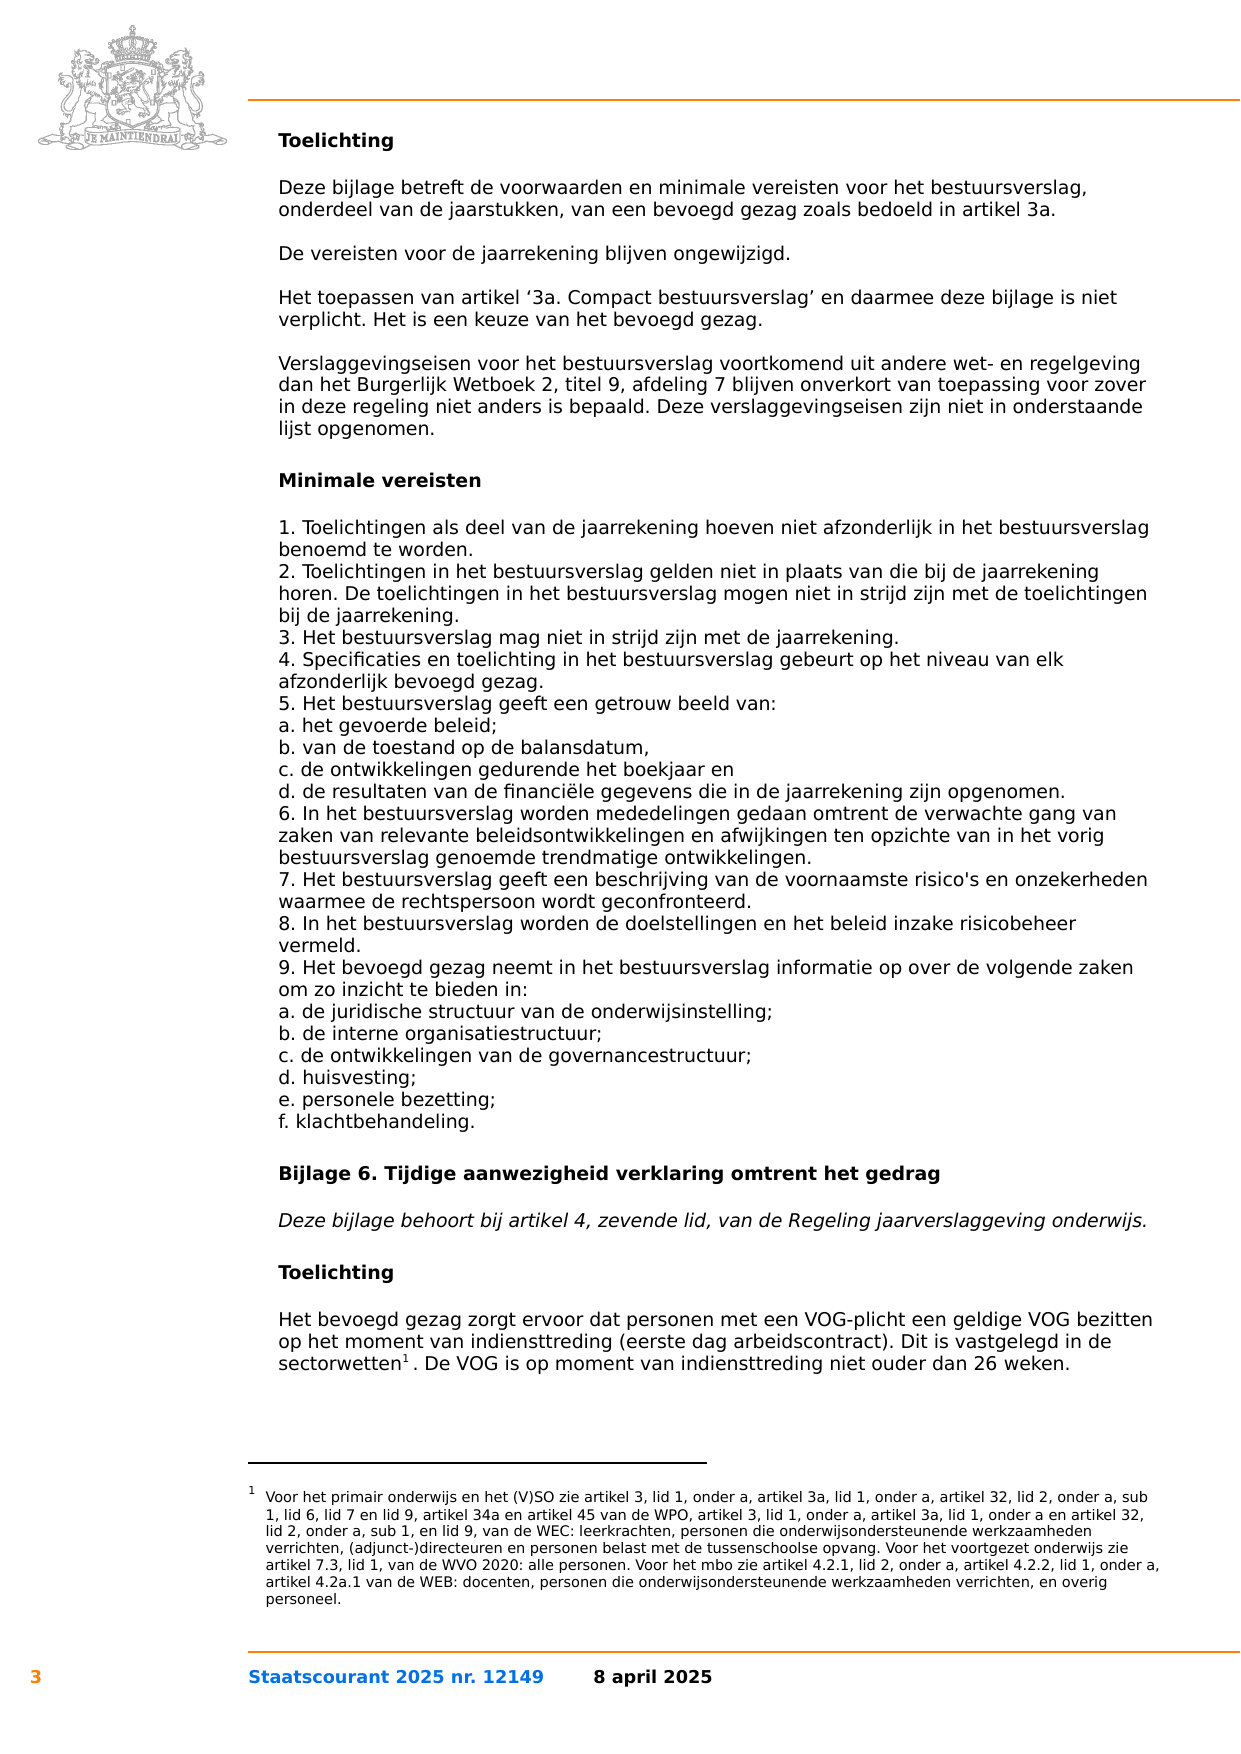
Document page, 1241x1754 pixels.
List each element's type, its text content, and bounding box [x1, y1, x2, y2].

text e. personele bezetting; [278, 1089, 1163, 1111]
text f. klachtbehandeling. [278, 1111, 1163, 1133]
text 8. In het bestuursverslag worden de doelstellingen en het beleid inzake risicobeheer vermeld. [278, 913, 1163, 957]
text 1. Toelichtingen als deel van de jaarrekening hoeven niet afzonderlijk in het bestuursverslag benoemd te worden. [278, 517, 1163, 561]
text a. het gevoerde beleid; [278, 715, 1163, 737]
text Deze bijlage betreft de voorwaarden en minimale vereisten voor het bestuursverslag, onderdeel van de jaarstukken, van een bevoegd gezag zoals bedoeld in artikel 3a. [278, 177, 1163, 221]
subtitle Toelichting [278, 130, 1163, 152]
text b. de interne organisatiestructuur; [278, 1023, 1163, 1045]
text Het bevoegd gezag zorgt ervoor dat personen met een VOG-plicht een geldige VOG bezitten op het moment van indiensttreding (eerste dag arbeidscontract). Dit is vastgelegd in de sectorwetten. De VOG is op moment van indiensttreding niet ouder dan 26 weken. [278, 1309, 1163, 1374]
text 6. In het bestuursverslag worden mededelingen gedaan omtrent de verwachte gang van zaken van relevante beleidsontwikkelingen en afwijkingen ten opzichte van in het vorig bestuursverslag genoemde trendmatige ontwikkelingen. [278, 803, 1163, 869]
text Verslaggevingseisen voor het bestuursverslag voortkomend uit andere wet- en regelgeving dan het Burgerlijk Wetboek 2, titel 9, afdeling 7 blijven onverkort van toepassing voor zover in deze regeling niet anders is bepaald. Deze verslaggevingseisen zijn niet in onderstaande lijst opgenomen. [278, 352, 1163, 440]
text 9. Het bevoegd gezag neemt in het bestuursverslag informatie op over de volgende zaken om zo inzicht te bieden in: [278, 957, 1163, 1001]
text a. de juridische structuur van de onderwijsinstelling; [278, 1001, 1163, 1023]
subtitle Toelichting [278, 1262, 1163, 1284]
text 4. Specificaties en toelichting in het bestuursverslag gebeurt op het niveau van elk afzonderlijk bevoegd gezag. [278, 649, 1163, 693]
text 5. Het bestuursverslag geeft een getrouw beeld van: [278, 693, 1163, 715]
text 2. Toelichtingen in het bestuursverslag gelden niet in plaats van die bij de jaarrekening horen. De toelichtingen in het bestuursverslag mogen niet in strijd zijn met de toelichtingen bij de jaarrekening. [278, 561, 1163, 627]
text Het toepassen van artikel ‘3a. Compact bestuursverslag’ en daarmee deze bijlage is niet verplicht. Het is een keuze van het bevoegd gezag. [278, 287, 1163, 331]
text d. de resultaten van de financiële gegevens die in de jaarrekening zijn opgenomen. [278, 781, 1163, 803]
text Deze bijlage behoort bij artikel 4, zevende lid, van de Regeling jaarverslaggeving onderwijs. [278, 1210, 1163, 1232]
text d. huisvesting; [278, 1067, 1163, 1089]
text b. van de toestand op de balansdatum, [278, 737, 1163, 759]
text Voor het primair onderwijs en het (V)SO zie artikel 3, lid 1, onder a, artikel 3a, lid 1, onder a, artikel 32, lid 2, onder a, sub 1, lid 6, lid 7 en lid 9, artikel 34a en artikel 45 van de WPO, artikel 3, lid 1, onder a, artikel 3a, lid 1, onder a en artikel 32, lid 2, onder a, sub 1, en lid 9, van de WEC: leerkrachten, personen die onderwijsondersteunende werkzaamheden verrichten, (adjunct-)directeuren en personen belast met de tussenschoolse opvang. Voor het voortgezet onderwijs zie artikel 7.3, lid 1, van de WVO 2020: alle personen. Voor het mbo zie artikel 4.2.1, lid 2, onder a, artikel 4.2.2, lid 1, onder a, artikel 4.2a.1 van de WEB: docenten, personen die onderwijsondersteunende werkzaamheden verrichten, en overig personeel. [248, 1484, 1163, 1608]
text De vereisten voor de jaarrekening blijven ongewijzigd. [278, 243, 1163, 265]
text 7. Het bestuursverslag geeft een beschrijving van de voornaamste risico's en onzekerheden waarmee de rechtspersoon wordt geconfronteerd. [278, 869, 1163, 913]
subtitle Bijlage 6. Tijdige aanwezigheid verklaring omtrent het gedrag [278, 1163, 1163, 1185]
text c. de ontwikkelingen van de governancestructuur; [278, 1045, 1163, 1067]
text 3. Het bestuursverslag mag niet in strijd zijn met de jaarrekening. [278, 627, 1163, 649]
subtitle Minimale vereisten [278, 470, 1163, 492]
text c. de ontwikkelingen gedurende het boekjaar en [278, 759, 1163, 781]
picture [38, 25, 227, 150]
